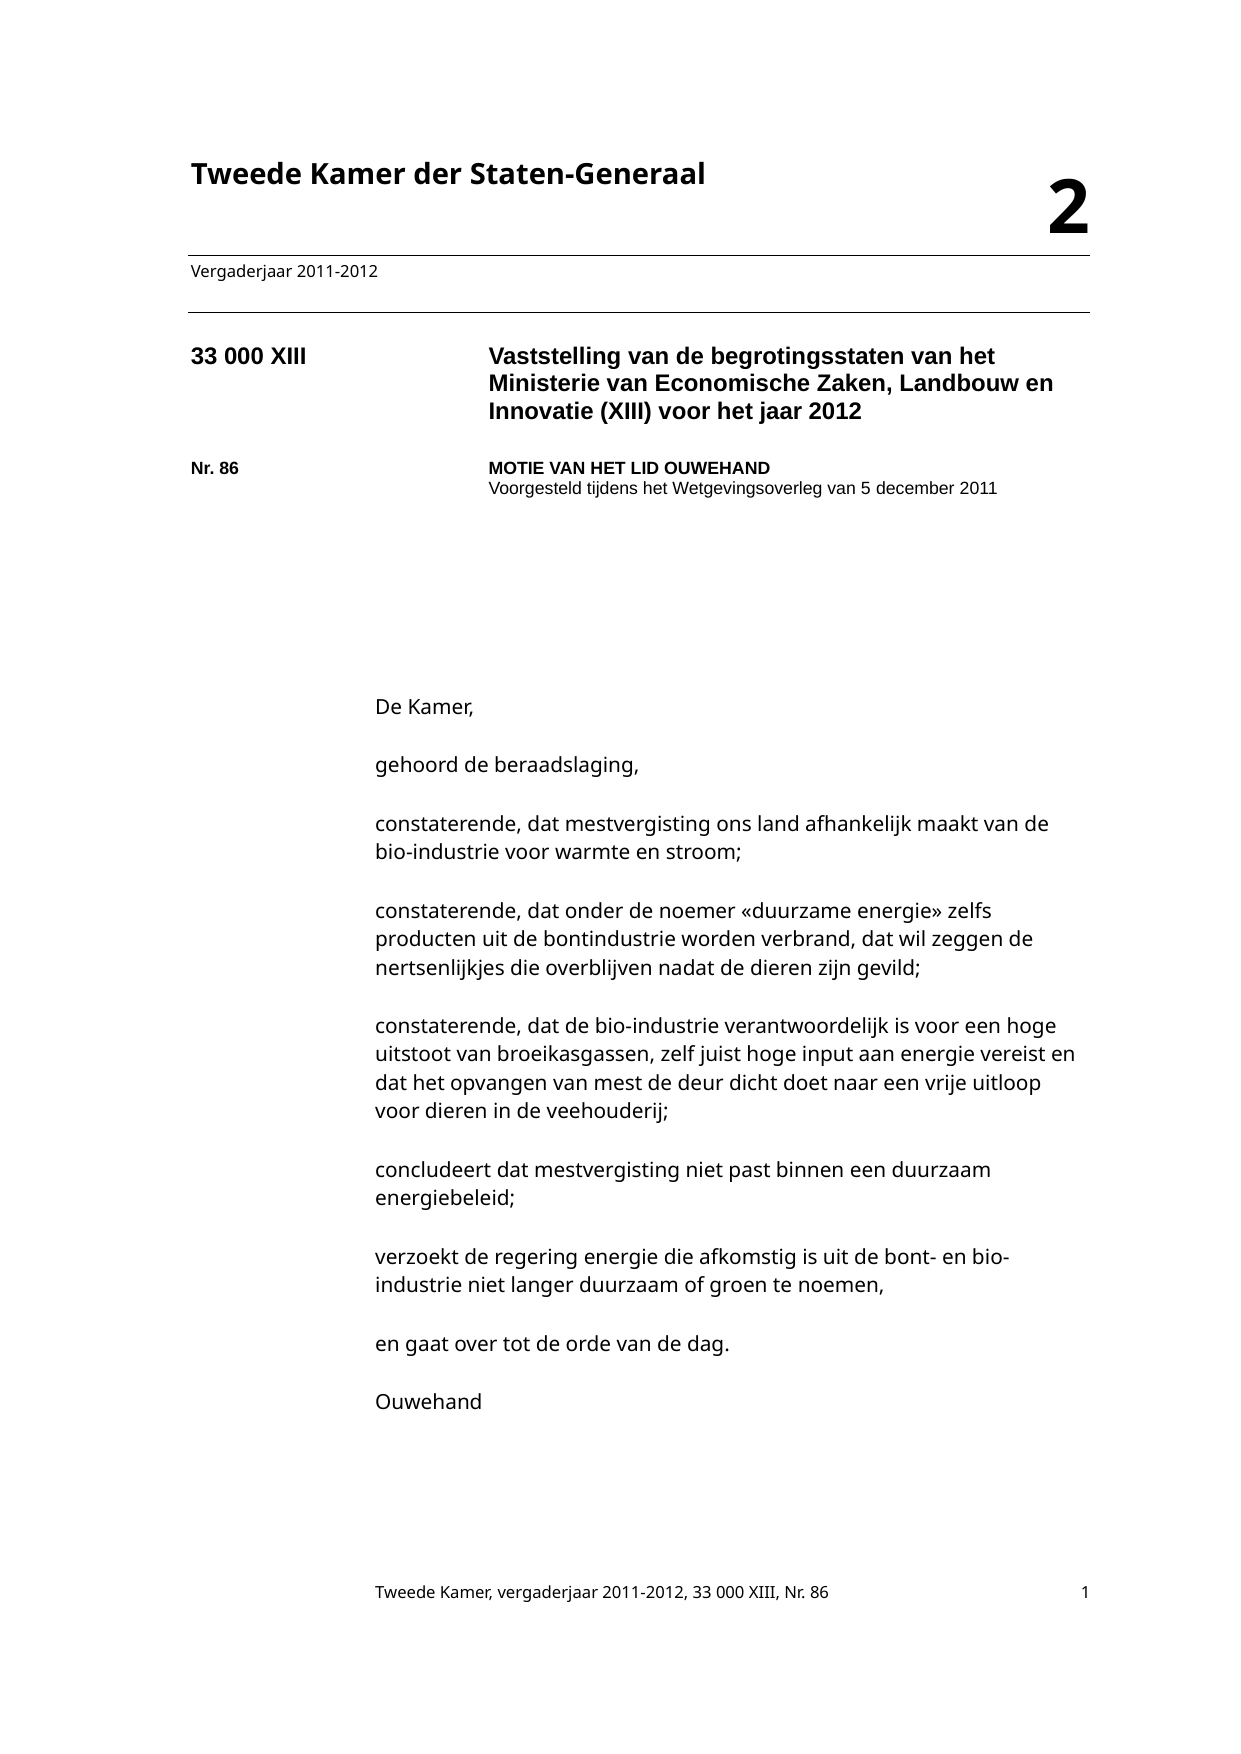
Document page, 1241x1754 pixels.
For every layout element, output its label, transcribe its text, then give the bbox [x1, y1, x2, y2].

text verzoekt de regering energie die afkomstig is uit de bont- en bio-industrie niet langer duurzaam of groen te noemen, [375, 1242, 1090, 1299]
table_cell [485, 313, 1090, 339]
table_cell 33 000 XIII [188, 339, 485, 454]
table_cell MOTIE VAN HET LID OUWEHAND Voorgesteld tijdens het Wetgevingsoverleg van 5 december 2011 [485, 455, 1090, 573]
text De Kamer, [375, 692, 1090, 721]
text gehoord de beraadslaging, [375, 751, 1090, 779]
text constaterende, dat de bio-industrie verantwoordelijk is voor een hoge uitstoot van broeikasgassen, zelf juist hoge input aan energie vereist en dat het opvangen van mest de deur dicht doet naar een vrije uitloop voor dieren in de veehouderij; [375, 1011, 1090, 1125]
table_cell Vaststelling van de begrotingsstaten van het Ministerie van Economische Zaken, Landbouw en Innovatie (XIII) voor het jaar 2012 [485, 339, 1090, 454]
text en gaat over tot de orde van de dag. [375, 1329, 1090, 1357]
text constaterende, dat onder de noemer «duurzame energie» zelfs producten uit de bontindustrie worden verbrand, dat wil zeggen de nertsenlijkjes die overblijven nadat de dieren zijn gevild; [375, 896, 1090, 981]
table_cell Nr. 86 [188, 455, 485, 573]
table_header 2 [910, 150, 1090, 255]
table_header Tweede Kamer der Staten-Generaal [188, 150, 909, 255]
table_cell Vergaderjaar 2011-2012 [188, 256, 485, 312]
text concludeert dat mestvergisting niet past binnen een duurzaam energiebeleid; [375, 1155, 1090, 1212]
text constaterende, dat mestvergisting ons land afhankelijk maakt van de bio-industrie voor warmte en stroom; [375, 809, 1090, 866]
text Ouwehand [375, 1387, 1090, 1416]
table_cell [188, 313, 485, 339]
table_cell [485, 256, 1090, 312]
